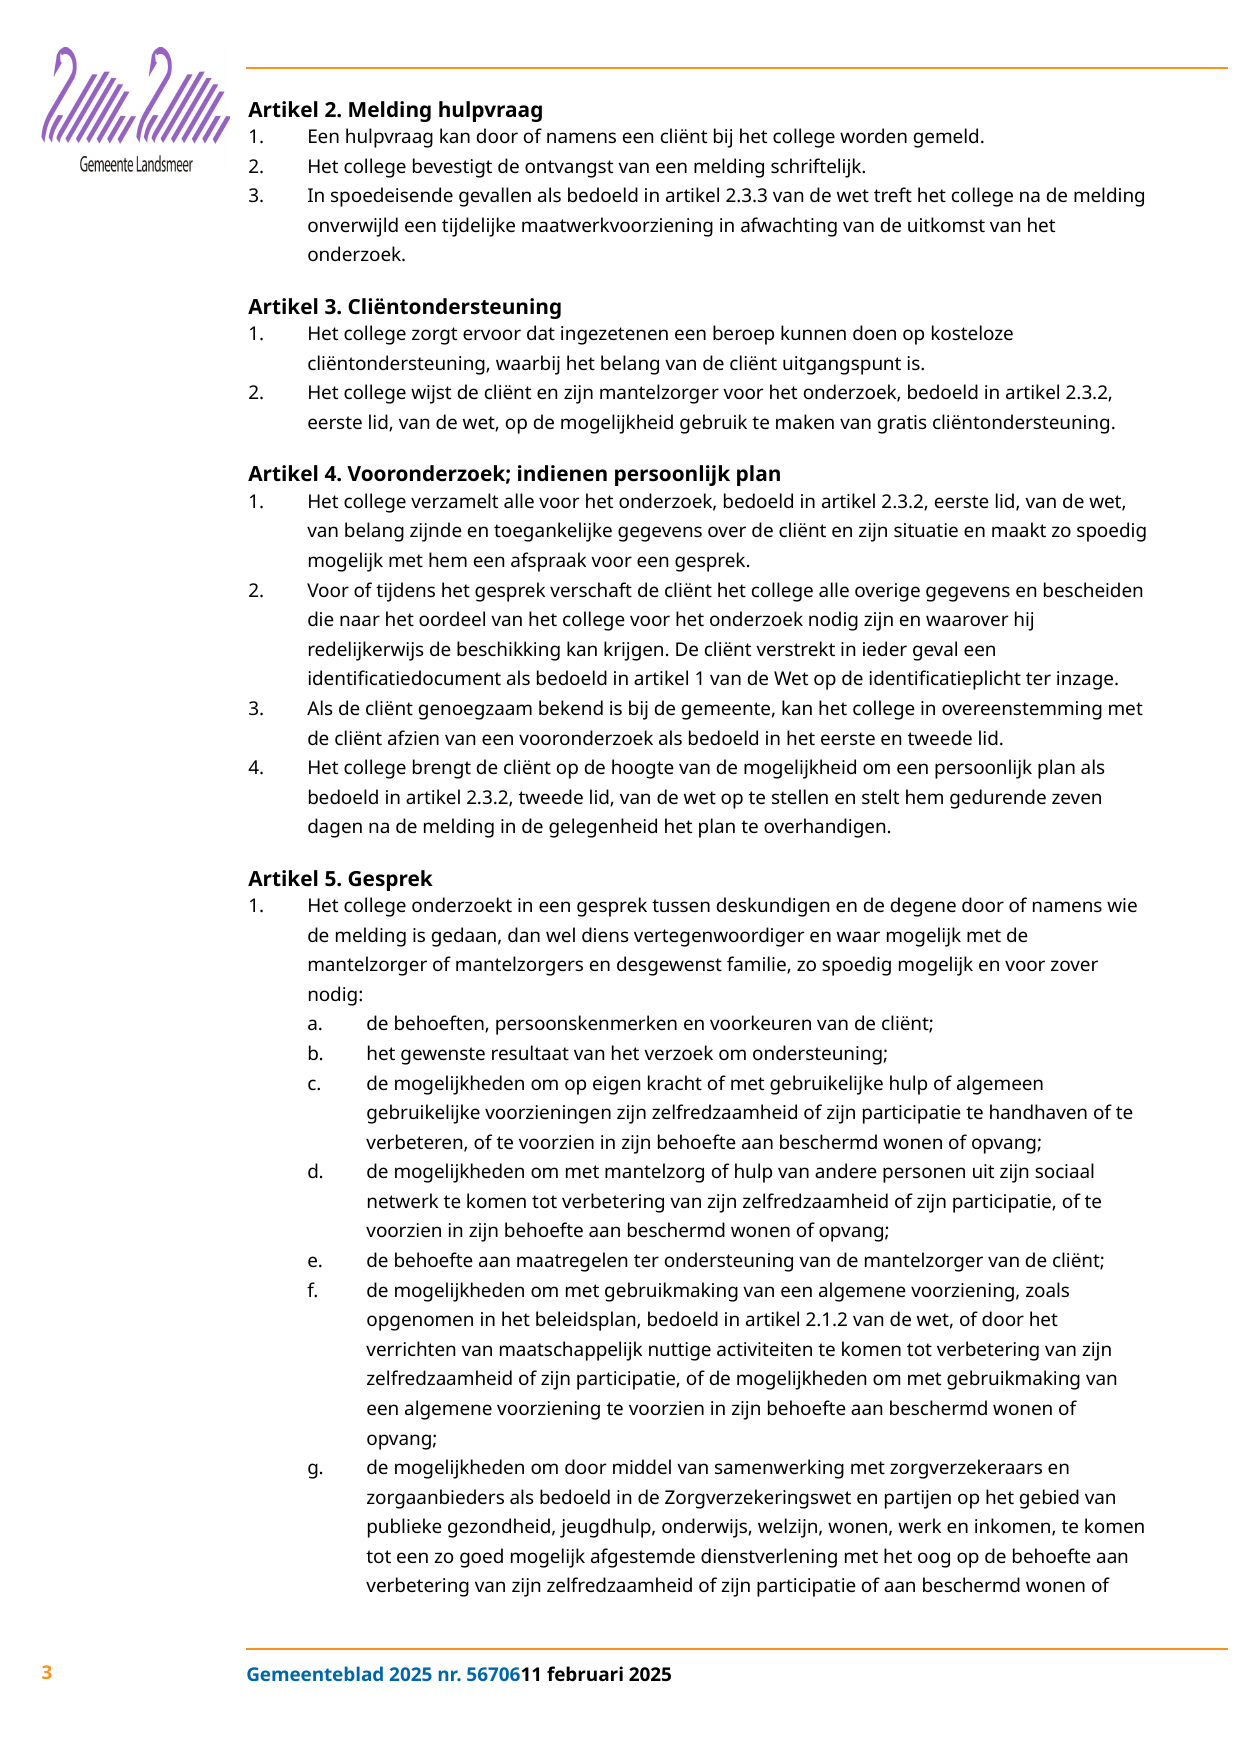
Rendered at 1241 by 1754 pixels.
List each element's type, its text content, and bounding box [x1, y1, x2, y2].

list het gewenste resultaat van het verzoek om ondersteuning; [307, 1040, 1152, 1066]
list Het college wijst de cliënt en zijn mantelzorger voor het onderzoek, bedoeld in artikel 2.3.2, eerste lid, van de wet, op de mogelijkheid gebruik te maken van gratis cliëntondersteuning. [248, 379, 1152, 435]
list de mogelijkheden om met gebruikmaking van een algemene voorziening, zoals opgenomen in het beleidsplan, bedoeld in artikel 2.1.2 van de wet, of door het verrichten van maatschappelijk nuttige activiteiten te komen tot verbetering van zijn zelfredzaamheid of zijn participatie, of de mogelijkheden om met gebruikmaking van een algemene voorziening te voorzien in zijn behoefte aan beschermd wonen of opvang; [307, 1277, 1152, 1451]
list de behoefte aan maatregelen ter ondersteuning van de mantelzorger van de cliënt; [307, 1247, 1152, 1273]
text Artikel 5. Gesprek [248, 864, 1152, 892]
list Voor of tijdens het gesprek verschaft de cliënt het college alle overige gegevens en bescheiden die naar het oordeel van het college voor het onderzoek nodig zijn en waarover hij redelijkerwijs de beschikking kan krijgen. De cliënt verstrekt in ieder geval een identificatiedocument als bedoeld in artikel 1 van de Wet op de identificatieplicht ter inzage. [248, 577, 1152, 691]
list Het college bevestigt de ontvangst van een melding schriftelijk. [248, 153, 1152, 178]
list de mogelijkheden om met mantelzorg of hulp van andere personen uit zijn sociaal netwerk te komen tot verbetering van zijn zelfredzaamheid of zijn participatie, of te voorzien in zijn behoefte aan beschermd wonen of opvang; [307, 1158, 1152, 1243]
list Het college verzamelt alle voor het onderzoek, bedoeld in artikel 2.3.2, eerste lid, van de wet, van belang zijnde en toegankelijke gegevens over de cliënt en zijn situatie en maakt zo spoedig mogelijk met hem een afspraak voor een gesprek. [248, 488, 1152, 573]
list Het college onderzoekt in een gesprek tussen deskundigen en de degene door of namens wie de melding is gedaan, dan wel diens vertegenwoordiger en waar mogelijk met de mantelzorger of mantelzorgers en desgewenst familie, zo spoedig mogelijk en voor zover nodig: [248, 892, 1152, 1007]
list Het college zorgt ervoor dat ingezetenen een beroep kunnen doen op kosteloze cliëntondersteuning, waarbij het belang van de cliënt uitgangspunt is. [248, 320, 1152, 376]
list Als de cliënt genoegzaam bekend is bij de gemeente, kan het college in overeenstemming met de cliënt afzien van een vooronderzoek als bedoeld in het eerste en tweede lid. [248, 695, 1152, 750]
text Artikel 3. Cliëntondersteuning [248, 292, 1152, 320]
list Een hulpvraag kan door of namens een cliënt bij het college worden gemeld. [248, 123, 1152, 149]
list In spoedeisende gevallen als bedoeld in artikel 2.3.3 van de wet treft het college na de melding onverwijld een tijdelijke maatwerkvoorziening in afwachting van de uitkomst van het onderzoek. [248, 182, 1152, 267]
text Artikel 4. Vooronderzoek; indienen persoonlijk plan [248, 459, 1152, 488]
list de mogelijkheden om op eigen kracht of met gebruikelijke hulp of algemeen gebruikelijke voorzieningen zijn zelfredzaamheid of zijn participatie te handhaven of te verbeteren, of te voorzien in zijn behoefte aan beschermd wonen of opvang; [307, 1070, 1152, 1155]
list de behoeften, persoonskenmerken en voorkeuren van de cliënt; [307, 1011, 1152, 1036]
text Artikel 2. Melding hulpvraag [248, 95, 1152, 123]
list Het college brengt de cliënt op de hoogte van de mogelijkheid om een persoonlijk plan als bedoeld in artikel 2.3.2, tweede lid, van de wet op te stellen en stelt hem gedurende zeven dagen na de melding in de gelegenheid het plan te overhandigen. [248, 754, 1152, 839]
picture [41, 47, 231, 172]
list de mogelijkheden om door middel van samenwerking met zorgverzekeraars en zorgaanbieders als bedoeld in de Zorgverzekeringswet en partijen op het gebied van publieke gezondheid, jeugdhulp, onderwijs, welzijn, wonen, werk en inkomen, te komen tot een zo goed mogelijk afgestemde dienstverlening met het oog op de behoefte aan verbetering van zijn zelfredzaamheid of zijn participatie of aan beschermd wonen of [307, 1454, 1152, 1598]
